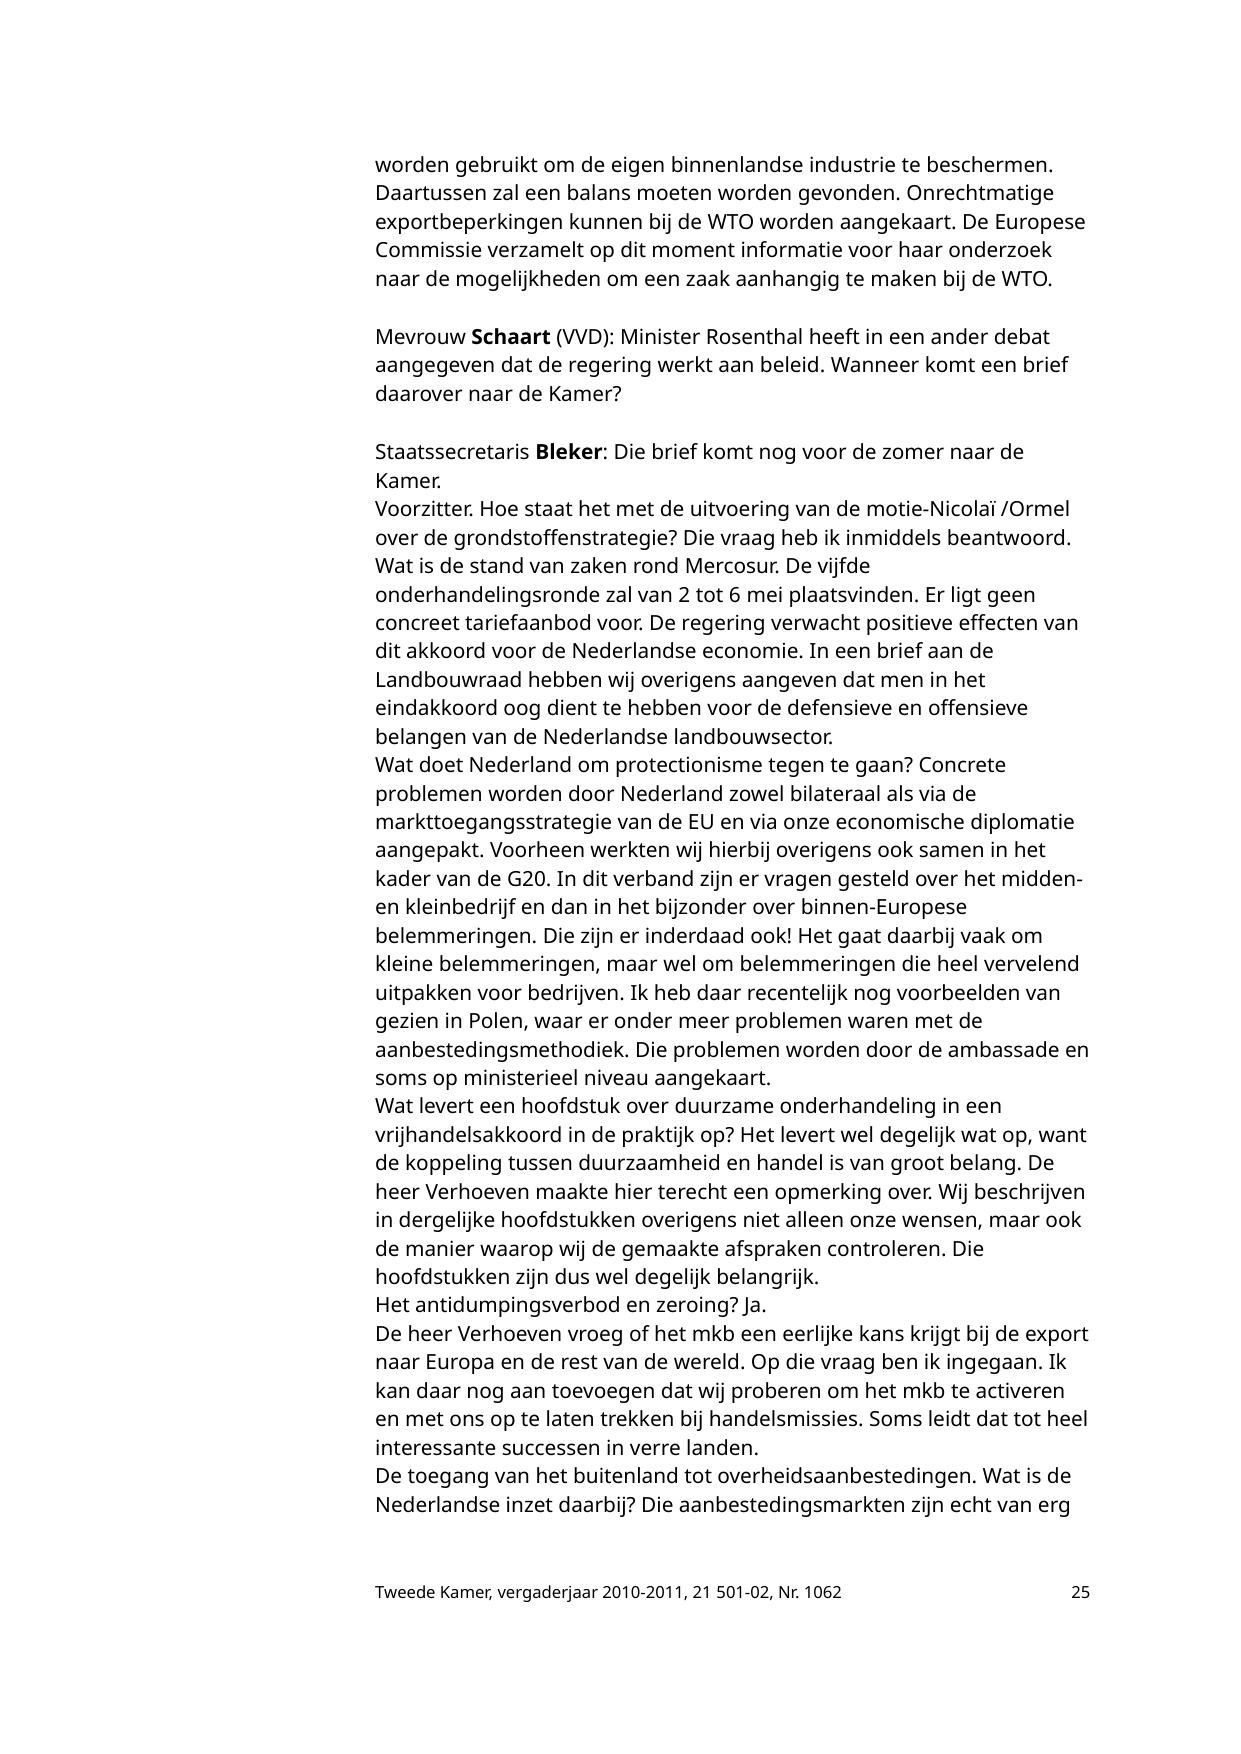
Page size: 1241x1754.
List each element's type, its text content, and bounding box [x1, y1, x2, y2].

text Wat levert een hoofdstuk over duurzame onderhandeling in een vrijhandelsakkoord in de praktijk op? Het levert wel degelijk wat op, want de koppeling tussen duurzaamheid en handel is van groot belang. De heer Verhoeven maakte hier terecht een opmerking over. Wij beschrijven in dergelijke hoofdstukken overigens niet alleen onze wensen, maar ook de manier waarop wij de gemaakte afspraken controleren. Die hoofdstukken zijn dus wel degelijk belangrijk. [375, 1092, 1090, 1291]
text Staatssecretaris Bleker: Die brief komt nog voor de zomer naar de Kamer. [375, 437, 1090, 494]
text Voorzitter. Hoe staat het met de uitvoering van de motie-Nicolaï /Ormel over de grondstoffenstrategie? Die vraag heb ik inmiddels beantwoord. [375, 494, 1090, 551]
text Mevrouw Schaart (VVD): Minister Rosenthal heeft in een ander debat aangegeven dat de regering werkt aan beleid. Wanneer komt een brief daarover naar de Kamer? [375, 322, 1090, 407]
text De toegang van het buitenland tot overheidsaanbestedingen. Wat is de Nederlandse inzet daarbij? Die aanbestedingsmarkten zijn echt van erg [375, 1461, 1090, 1518]
text De heer Verhoeven vroeg of het mkb een eerlijke kans krijgt bij de export naar Europa en de rest van de wereld. Op die vraag ben ik ingegaan. Ik kan daar nog aan toevoegen dat wij proberen om het mkb te activeren en met ons op te laten trekken bij handelsmissies. Soms leidt dat tot heel interessante successen in verre landen. [375, 1319, 1090, 1461]
text Wat is de stand van zaken rond Mercosur. De vijfde onderhandelingsronde zal van 2 tot 6 mei plaatsvinden. Er ligt geen concreet tariefaanbod voor. De regering verwacht positieve effecten van dit akkoord voor de Nederlandse economie. In een brief aan de Landbouwraad hebben wij overigens aangeven dat men in het eindakkoord oog dient te hebben voor de defensieve en offensieve belangen van de Nederlandse landbouwsector. [375, 551, 1090, 750]
text worden gebruikt om de eigen binnenlandse industrie te beschermen. Daartussen zal een balans moeten worden gevonden. Onrechtmatige exportbeperkingen kunnen bij de WTO worden aangekaart. De Europese Commissie verzamelt op dit moment informatie voor haar onderzoek naar de mogelijkheden om een zaak aanhangig te maken bij de WTO. [375, 150, 1090, 292]
text Het antidumpingsverbod en zeroing? Ja. [375, 1291, 1090, 1319]
text Wat doet Nederland om protectionisme tegen te gaan? Concrete problemen worden door Nederland zowel bilateraal als via de markttoegangsstrategie van de EU en via onze economische diplomatie aangepakt. Voorheen werkten wij hierbij overigens ook samen in het kader van de G20. In dit verband zijn er vragen gesteld over het midden- en kleinbedrijf en dan in het bijzonder over binnen-Europese belemmeringen. Die zijn er inderdaad ook! Het gaat daarbij vaak om kleine belemmeringen, maar wel om belemmeringen die heel vervelend uitpakken voor bedrijven. Ik heb daar recentelijk nog voorbeelden van gezien in Polen, waar er onder meer problemen waren met de aanbestedingsmethodiek. Die problemen worden door de ambassade en soms op ministerieel niveau aangekaart. [375, 750, 1090, 1092]
